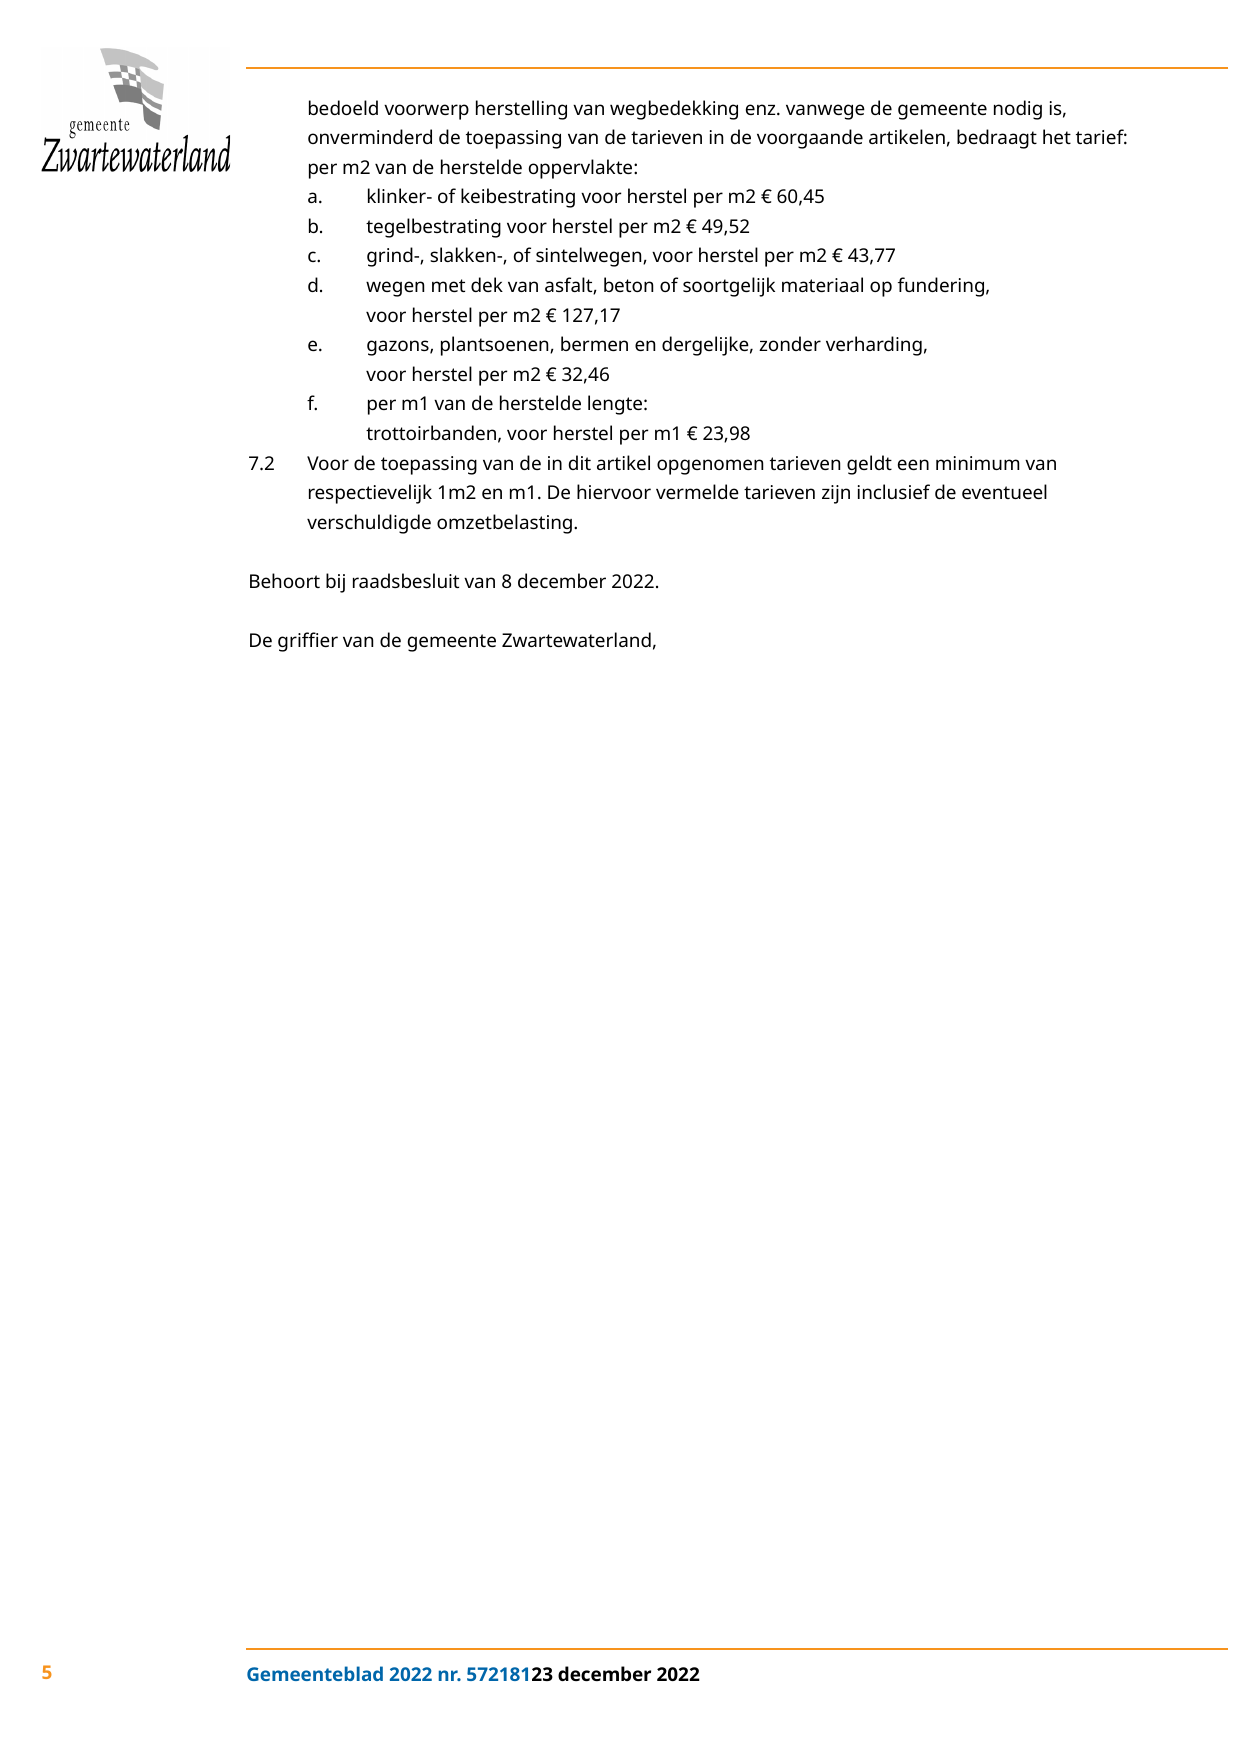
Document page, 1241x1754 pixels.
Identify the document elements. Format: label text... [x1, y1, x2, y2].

list voor herstel per m2 € 127,17 [307, 302, 1152, 328]
list per m2 van de herstelde oppervlakte: [248, 154, 1152, 180]
list grind-, slakken-, of sintelwegen, voor herstel per m2 € 43,77 [307, 243, 1152, 268]
list voor herstel per m2 € 32,46 [307, 361, 1152, 387]
text De griffier van de gemeente Zwartewaterland, [248, 627, 1152, 653]
list Voor de toepassing van de in dit artikel opgenomen tarieven geldt een minimum van respectievelijk 1m2 en m1. De hiervoor vermelde tarieven zijn inclusief de eventueel verschuldigde omzetbelasting. [248, 450, 1152, 535]
list per m1 van de herstelde lengte: [307, 391, 1152, 416]
list wegen met dek van asfalt, beton of soortgelijk materiaal op fundering, [307, 272, 1152, 298]
list klinker- of keibestrating voor herstel per m2 € 60,45 [307, 183, 1152, 209]
list bedoeld voorwerp herstelling van wegbedekking enz. vanwege de gemeente nodig is, onverminderd de toepassing van de tarieven in de voorgaande artikelen, bedraagt het tarief: [248, 95, 1152, 150]
list trottoirbanden, voor herstel per m1 € 23,98 [307, 420, 1152, 446]
list gazons, plantsoenen, bermen en dergelijke, zonder verharding, [307, 331, 1152, 357]
picture [41, 47, 231, 172]
text Behoort bij raadsbesluit van 8 december 2022. [248, 568, 1152, 594]
list tegelbestrating voor herstel per m2 € 49,52 [307, 213, 1152, 239]
